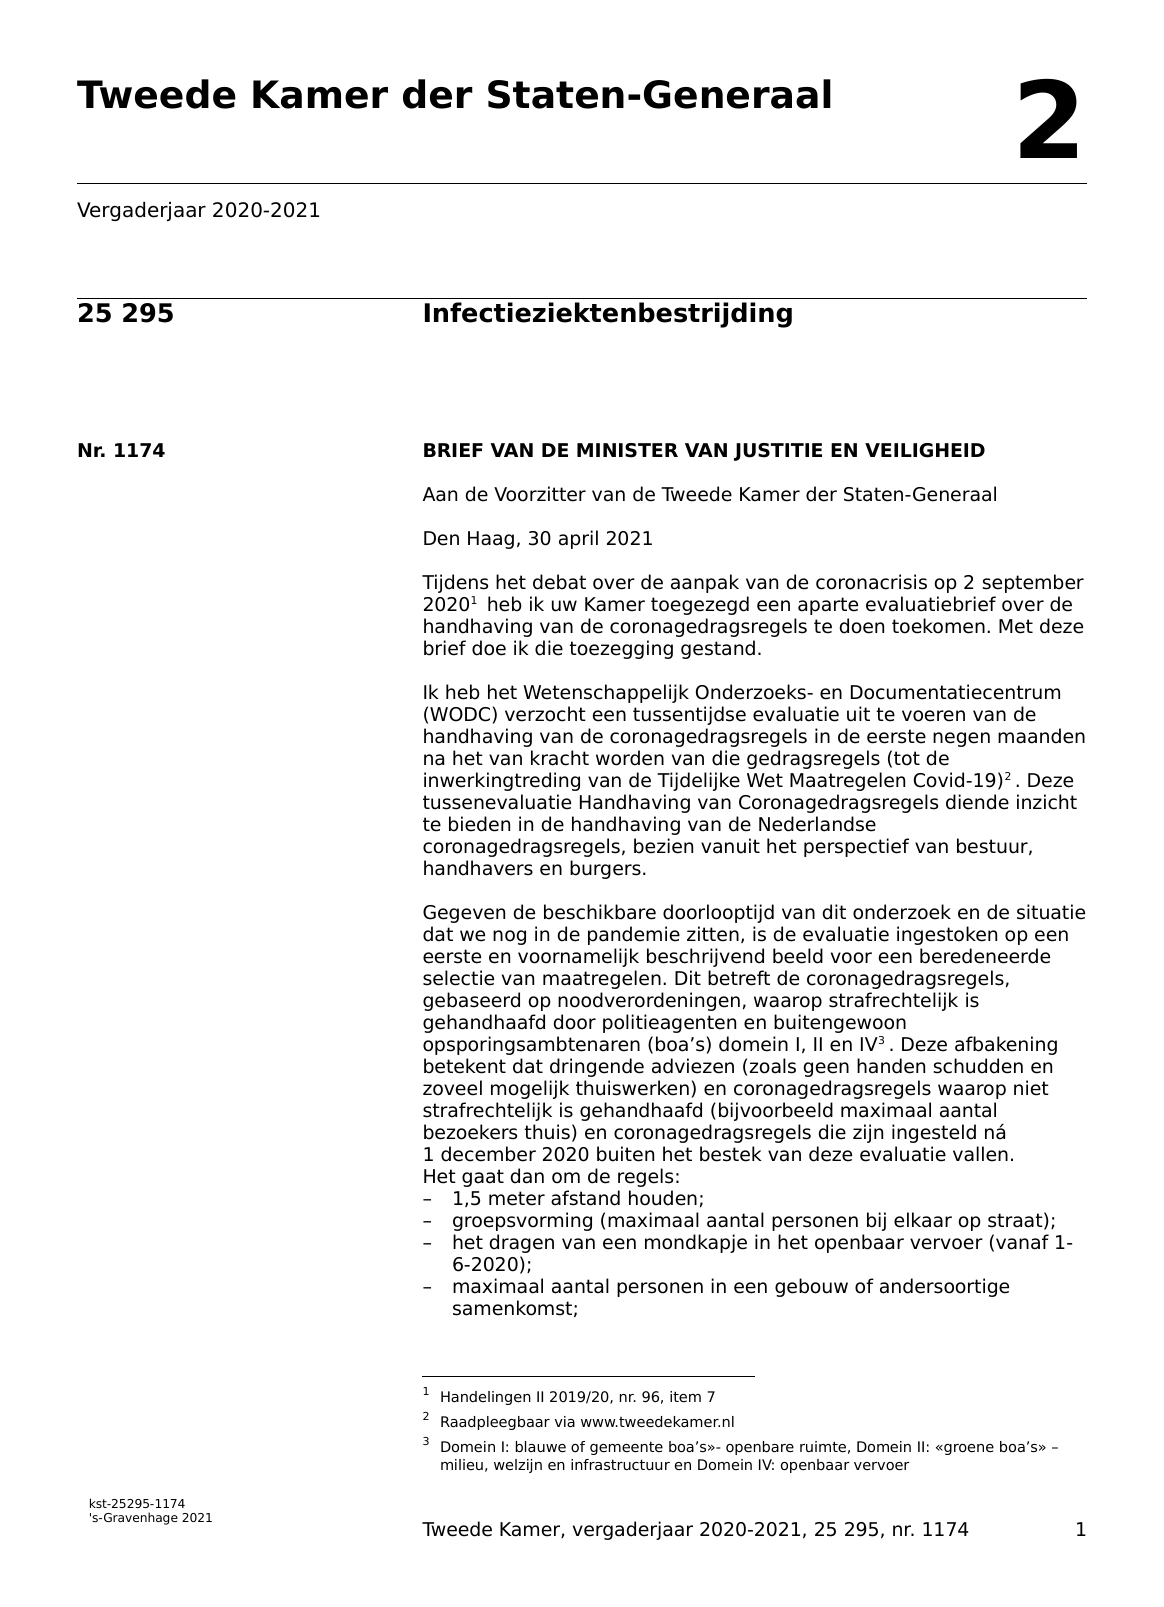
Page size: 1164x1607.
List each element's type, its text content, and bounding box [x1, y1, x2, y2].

subtitle 25 295 Infectieziektenbestrijding [77, 299, 1087, 329]
text Raadpleegbaar via www.tweedekamer.nl [422, 1410, 1087, 1432]
text kst-25295-1174 [88, 1497, 323, 1511]
text Tijdens het debat over de aanpak van de coronacrisis op 2 september 2020 heb ik uw Kamer toegezegd een aparte evaluatiebrief over de handhaving van de coronagedragsregels te doen toekomen. Met deze brief doe ik die toezegging gestand. [422, 572, 1087, 660]
text Ik heb het Wetenschappelijk Onderzoeks- en Documentatiecentrum (WODC) verzocht een tussentijdse evaluatie uit te voeren van de handhaving van de coronagedragsregels in de eerste negen maanden na het van kracht worden van die gedragsregels (tot de inwerkingtreding van de Tijdelijke Wet Maatregelen Covid-19). Deze tussenevaluatie Handhaving van Coronagedragsregels diende inzicht te bieden in de handhaving van de Nederlandse coronagedragsregels, bezien vanuit het perspectief van bestuur, handhavers en burgers. [422, 682, 1087, 880]
table_header 2 [886, 59, 1087, 183]
text – groepsvorming (maximaal aantal personen bij elkaar op straat); [422, 1210, 1087, 1232]
table_header Tweede Kamer der Staten-Generaal [77, 59, 886, 183]
text Het gaat dan om de regels: [422, 1166, 1087, 1188]
text Handelingen II 2019/20, nr. 96, item 7 [422, 1385, 1087, 1407]
text Gegeven de beschikbare doorlooptijd van dit onderzoek en de situatie dat we nog in de pandemie zitten, is de evaluatie ingestoken op een eerste en voornamelijk beschrijvend beeld voor een beredeneerde selectie van maatregelen. Dit betreft de coronagedragsregels, gebaseerd op noodverordeningen, waarop strafrechtelijk is gehandhaafd door politieagenten en buitengewoon opsporingsambtenaren (boa’s) domein I, II en IV. Deze afbakening betekent dat dringende adviezen (zoals geen handen schudden en zoveel mogelijk thuiswerken) en coronagedragsregels waarop niet strafrechtelijk is gehandhaafd (bijvoorbeeld maximaal aantal bezoekers thuis) en coronagedragsregels die zijn ingesteld ná 1 december 2020 buiten het bestek van deze evaluatie vallen. [422, 902, 1087, 1166]
subtitle Nr. 1174 BRIEF VAN DE MINISTER VAN JUSTITIE EN VEILIGHEID [77, 440, 1087, 462]
table_cell Vergaderjaar 2020-2021 [77, 184, 1087, 298]
text – maximaal aantal personen in een gebouw of andersoortige samenkomst; [422, 1276, 1087, 1320]
text – 1,5 meter afstand houden; [422, 1188, 1087, 1210]
text Domein I: blauwe of gemeente boa’s»- openbare ruimte, Domein II: «groene boa’s» – milieu, welzijn en infrastructuur en Domein IV: openbaar vervoer [422, 1435, 1087, 1474]
text Aan de Voorzitter van de Tweede Kamer der Staten-Generaal [422, 484, 1087, 506]
text 's-Gravenhage 2021 [88, 1511, 323, 1525]
text Den Haag, 30 april 2021 [422, 528, 1087, 550]
text – het dragen van een mondkapje in het openbaar vervoer (vanaf 1-6-2020); [422, 1232, 1087, 1276]
